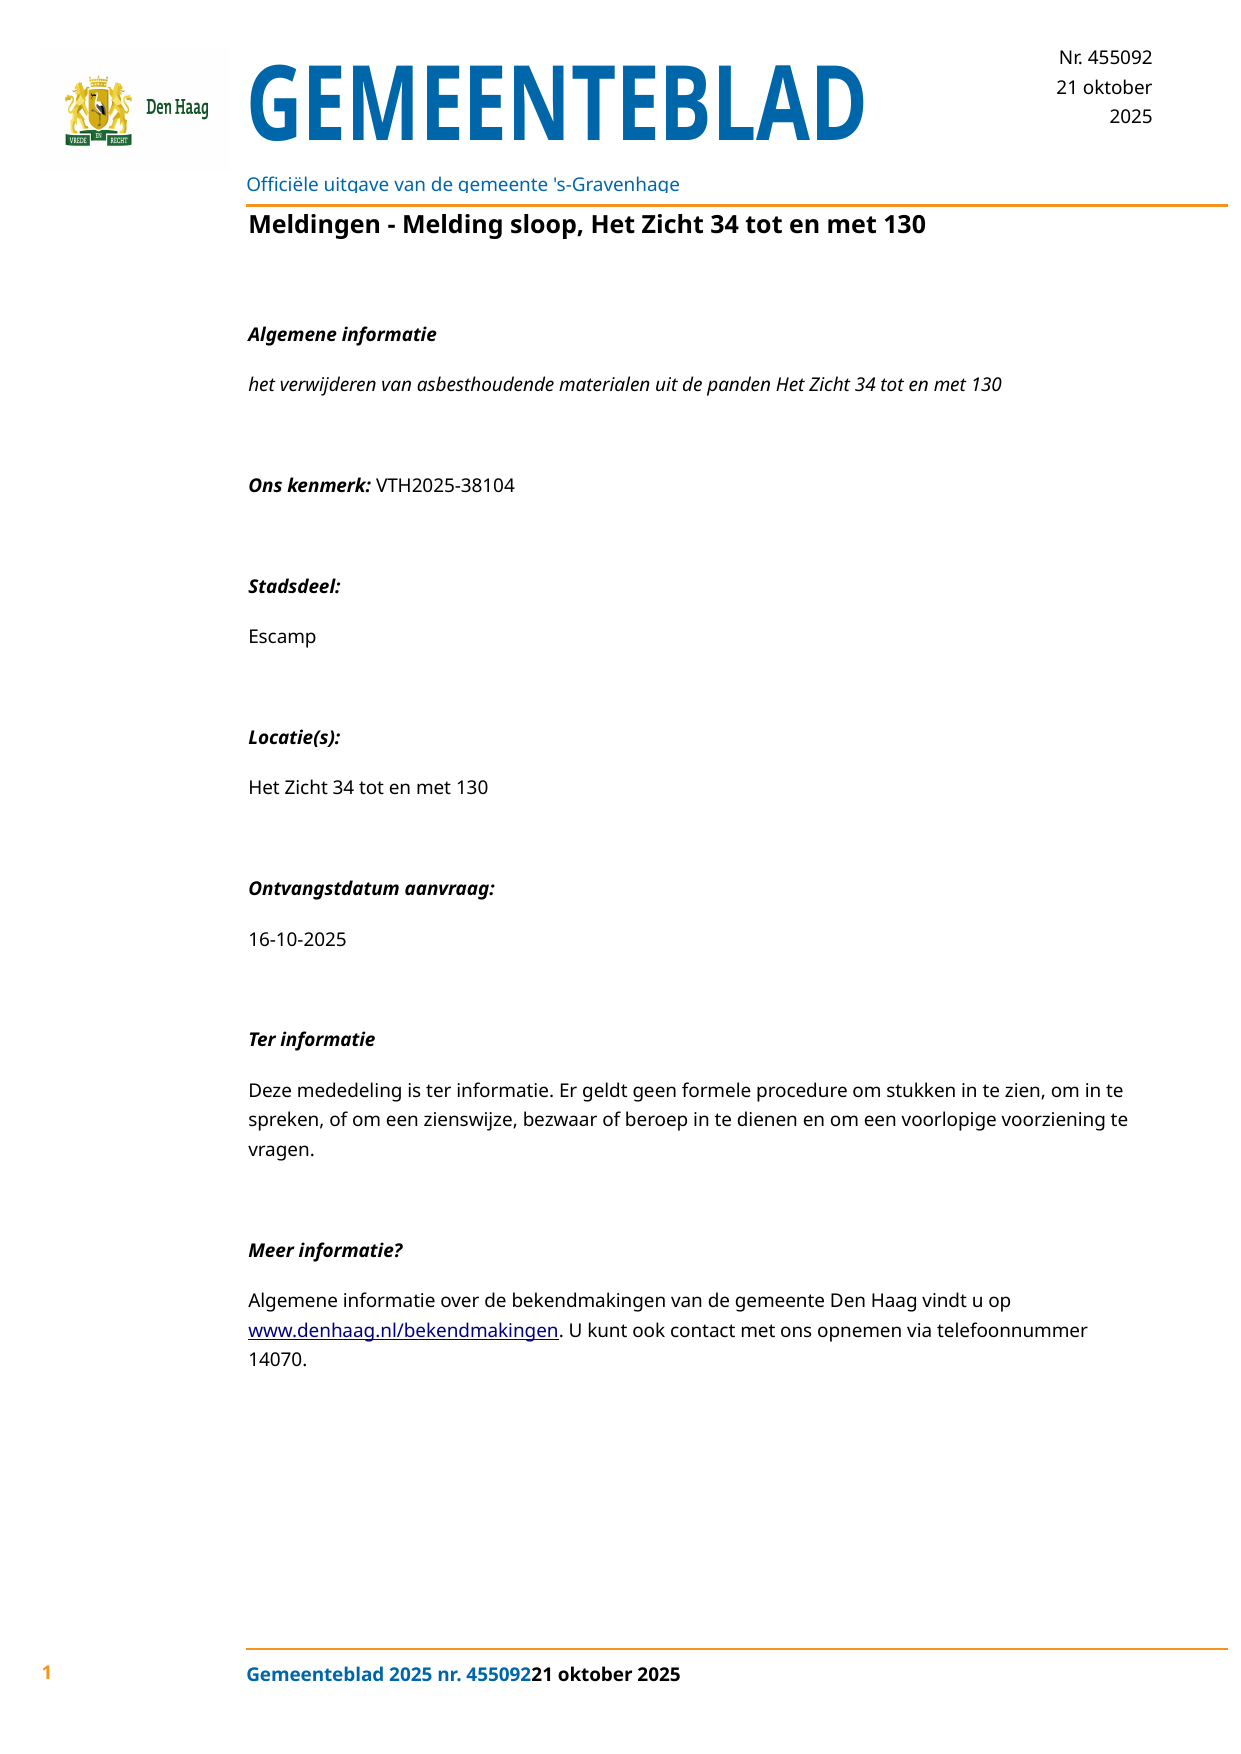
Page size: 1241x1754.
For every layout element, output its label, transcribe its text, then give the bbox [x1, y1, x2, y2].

text Deze mededeling is ter informatie. Er geldt geen formele procedure om stukken in te zien, om in te spreken, of om een zienswijze, bezwaar of beroep in te dienen en om een voorlopige voorziening te vragen. [248, 1077, 1152, 1162]
text Stadsdeel: [248, 573, 1152, 598]
text Ontvangstdatum aanvraag: [248, 875, 1152, 901]
picture [41, 47, 231, 172]
text Algemene informatie over de bekendmakingen van de gemeente Den Haag vindt u op www.denhaag.nl/bekendmakingen. U kunt ook contact met ons opnemen via telefoonnummer 14070. [248, 1287, 1152, 1372]
text 16-10-2025 [248, 926, 1152, 951]
text Ter informatie [248, 1027, 1152, 1052]
text het verwijderen van asbesthoudende materialen uit de panden Het Zicht 34 tot en met 130 [248, 371, 1152, 397]
text Ons kenmerk: VTH2025-38104 [248, 472, 1152, 498]
text Escamp [248, 623, 1152, 649]
text Het Zicht 34 tot en met 130 [248, 774, 1152, 800]
text Meldingen - Melding sloop, Het Zicht 34 tot en met 130 [248, 207, 1152, 241]
text Meer informatie? [248, 1237, 1152, 1263]
text Locatie(s): [248, 724, 1152, 750]
text Algemene informatie [248, 321, 1152, 346]
